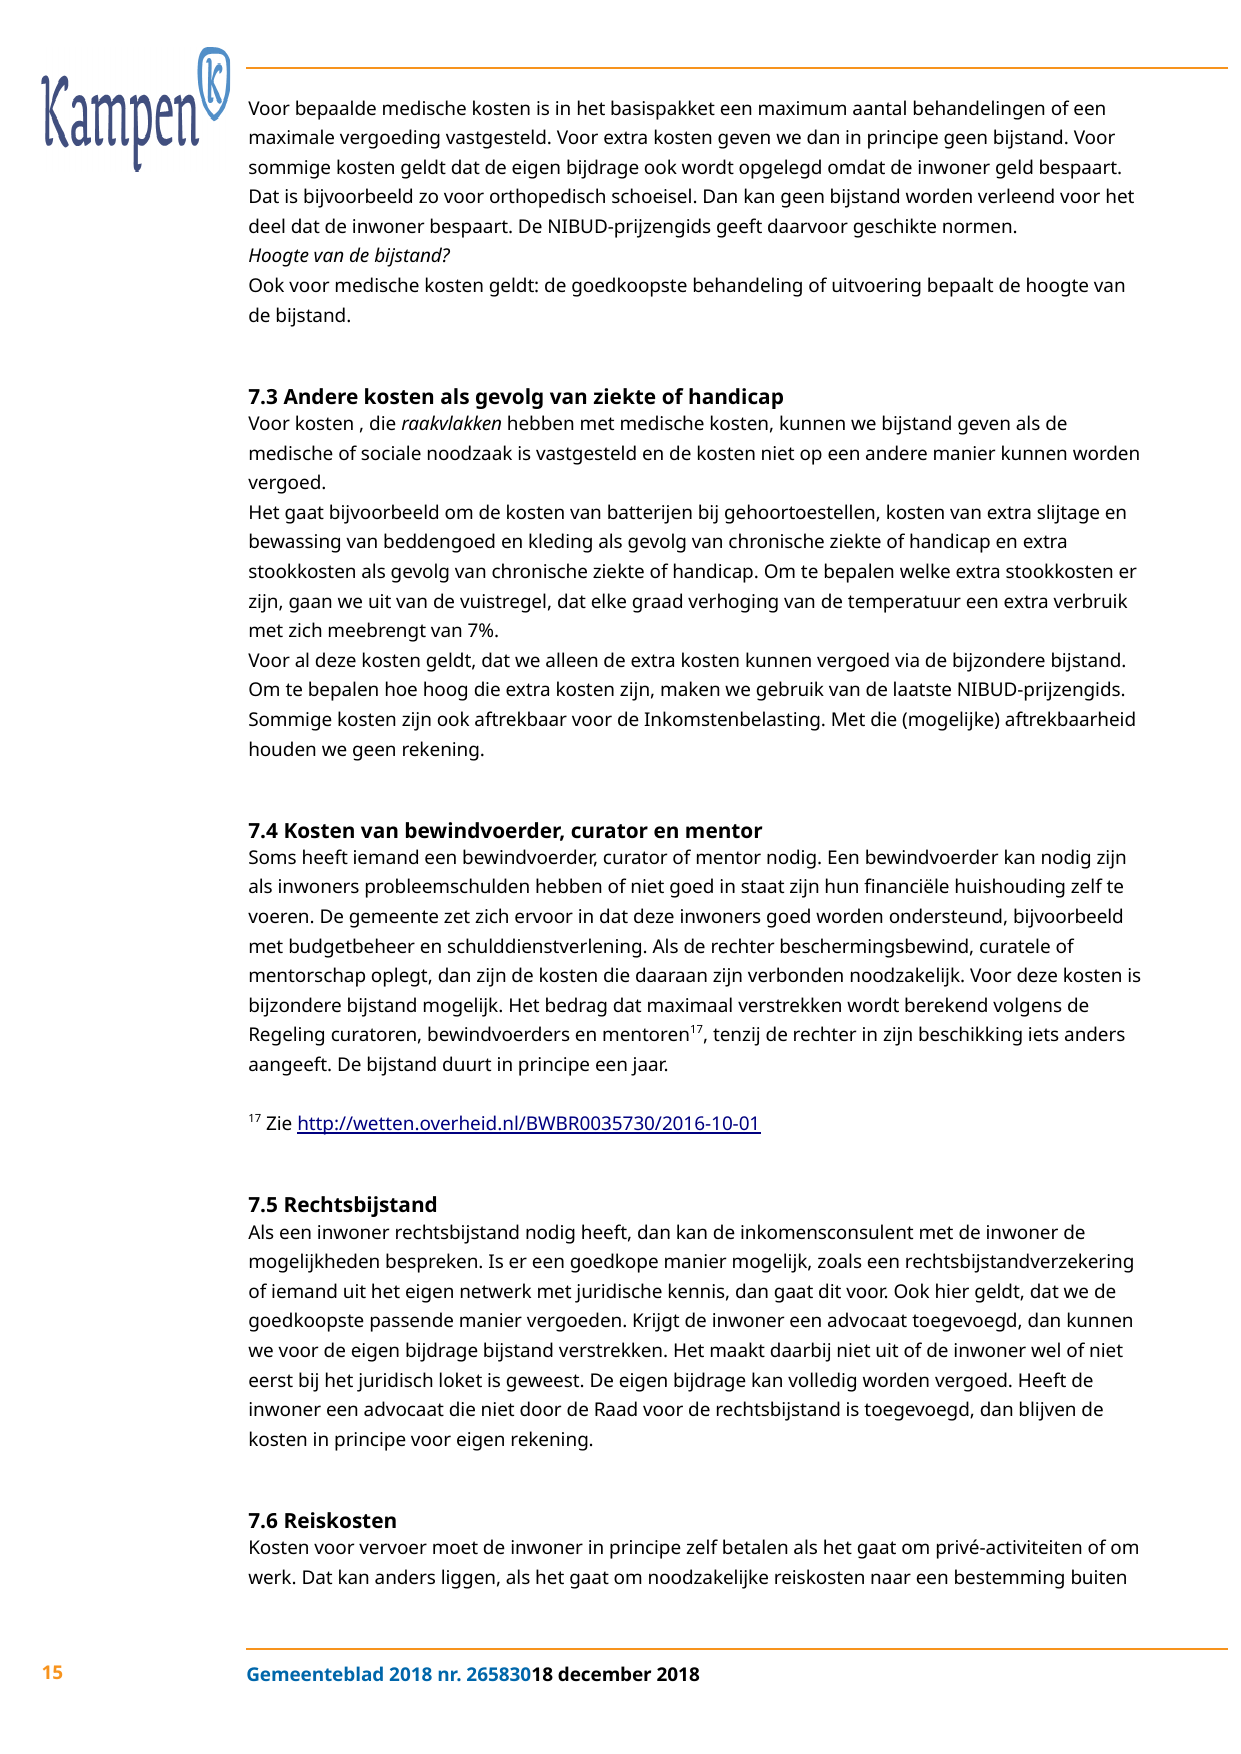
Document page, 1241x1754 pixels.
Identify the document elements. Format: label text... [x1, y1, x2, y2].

text Voor bepaalde medische kosten is in het basispakket een maximum aantal behandelingen of een maximale vergoeding vastgesteld. Voor extra kosten geven we dan in principe geen bijstand. Voor sommige kosten geldt dat de eigen bijdrage ook wordt opgelegd omdat de inwoner geld bespaart. Dat is bijvoorbeeld zo voor orthopedisch schoeisel. Dan kan geen bijstand worden verleend voor het deel dat de inwoner bespaart. De NIBUD-prijzengids geeft daarvoor geschikte normen. [248, 95, 1152, 239]
text Ook voor medische kosten geldt: de goedkoopste behandeling of uitvoering bepaalt de hoogte van de bijstand. [248, 272, 1152, 328]
text Het gaat bijvoorbeeld om de kosten van batterijen bij gehoortoestellen, kosten van extra slijtage en bewassing van beddengoed en kleding als gevolg van chronische ziekte of handicap en extra stookkosten als gevolg van chronische ziekte of handicap. Om te bepalen welke extra stookkosten er zijn, gaan we uit van de vuistregel, dat elke graad verhoging van de temperatuur een extra verbruik met zich meebrengt van 7%. [248, 499, 1152, 643]
text Voor kosten , die raakvlakken hebben met medische kosten, kunnen we bijstand geven als de medische of sociale noodzaak is vastgesteld en de kosten niet op een andere manier kunnen worden vergoed. [248, 410, 1152, 495]
text Hoogte van de bijstand? [248, 243, 1152, 268]
text 17 Zie http://wetten.overheid.nl/BWBR0035730/2016-10-01 [248, 1110, 1152, 1136]
text Kosten voor vervoer moet de inwoner in principe zelf betalen als het gaat om privé-activiteiten of om werk. Dat kan anders liggen, als het gaat om noodzakelijke reiskosten naar een bestemming buiten [248, 1534, 1152, 1590]
text Als een inwoner rechtsbijstand nodig heeft, dan kan de inkomensconsulent met de inwoner de mogelijkheden bespreken. Is er een goedkope manier mogelijk, zoals een rechtsbijstandverzekering of iemand uit het eigen netwerk met juridische kennis, dan gaat dit voor. Ook hier geldt, dat we de goedkoopste passende manier vergoeden. Krijgt de inwoner een advocaat toegevoegd, dan kunnen we voor de eigen bijdrage bijstand verstrekken. Het maakt daarbij niet uit of de inwoner wel of niet eerst bij het juridisch loket is geweest. De eigen bijdrage kan volledig worden vergoed. Heeft de inwoner een advocaat die niet door de Raad voor de rechtsbijstand is toegevoegd, dan blijven de kosten in principe voor eigen rekening. [248, 1219, 1152, 1452]
text 7.4 Kosten van bewindvoerder, curator en mentor [248, 816, 1152, 844]
text 7.5 Rechtsbijstand [248, 1190, 1152, 1219]
text Sommige kosten zijn ook aftrekbaar voor de Inkomstenbelasting. Met die (mogelijke) aftrekbaarheid houden we geen rekening. [248, 706, 1152, 761]
text Voor al deze kosten geldt, dat we alleen de extra kosten kunnen vergoed via de bijzondere bijstand. Om te bepalen hoe hoog die extra kosten zijn, maken we gebruik van de laatste NIBUD-prijzengids. [248, 647, 1152, 702]
text 7.6 Reiskosten [248, 1506, 1152, 1534]
text 7.3 Andere kosten als gevolg van ziekte of handicap [248, 382, 1152, 410]
text Soms heeft iemand een bewindvoerder, curator of mentor nodig. Een bewindvoerder kan nodig zijn als inwoners probleemschulden hebben of niet goed in staat zijn hun financiële huishouding zelf te voeren. De gemeente zet zich ervoor in dat deze inwoners goed worden ondersteund, bijvoorbeeld met budgetbeheer en schulddienstverlening. Als de rechter beschermingsbewind, curatele of mentorschap oplegt, dan zijn de kosten die daaraan zijn verbonden noodzakelijk. Voor deze kosten is bijzondere bijstand mogelijk. Het bedrag dat maximaal verstrekken wordt berekend volgens de Regeling curatoren, bewindvoerders en mentoren17, tenzij de rechter in zijn beschikking iets anders aangeeft. De bijstand duurt in principe een jaar. [248, 844, 1152, 1077]
picture [41, 47, 231, 172]
